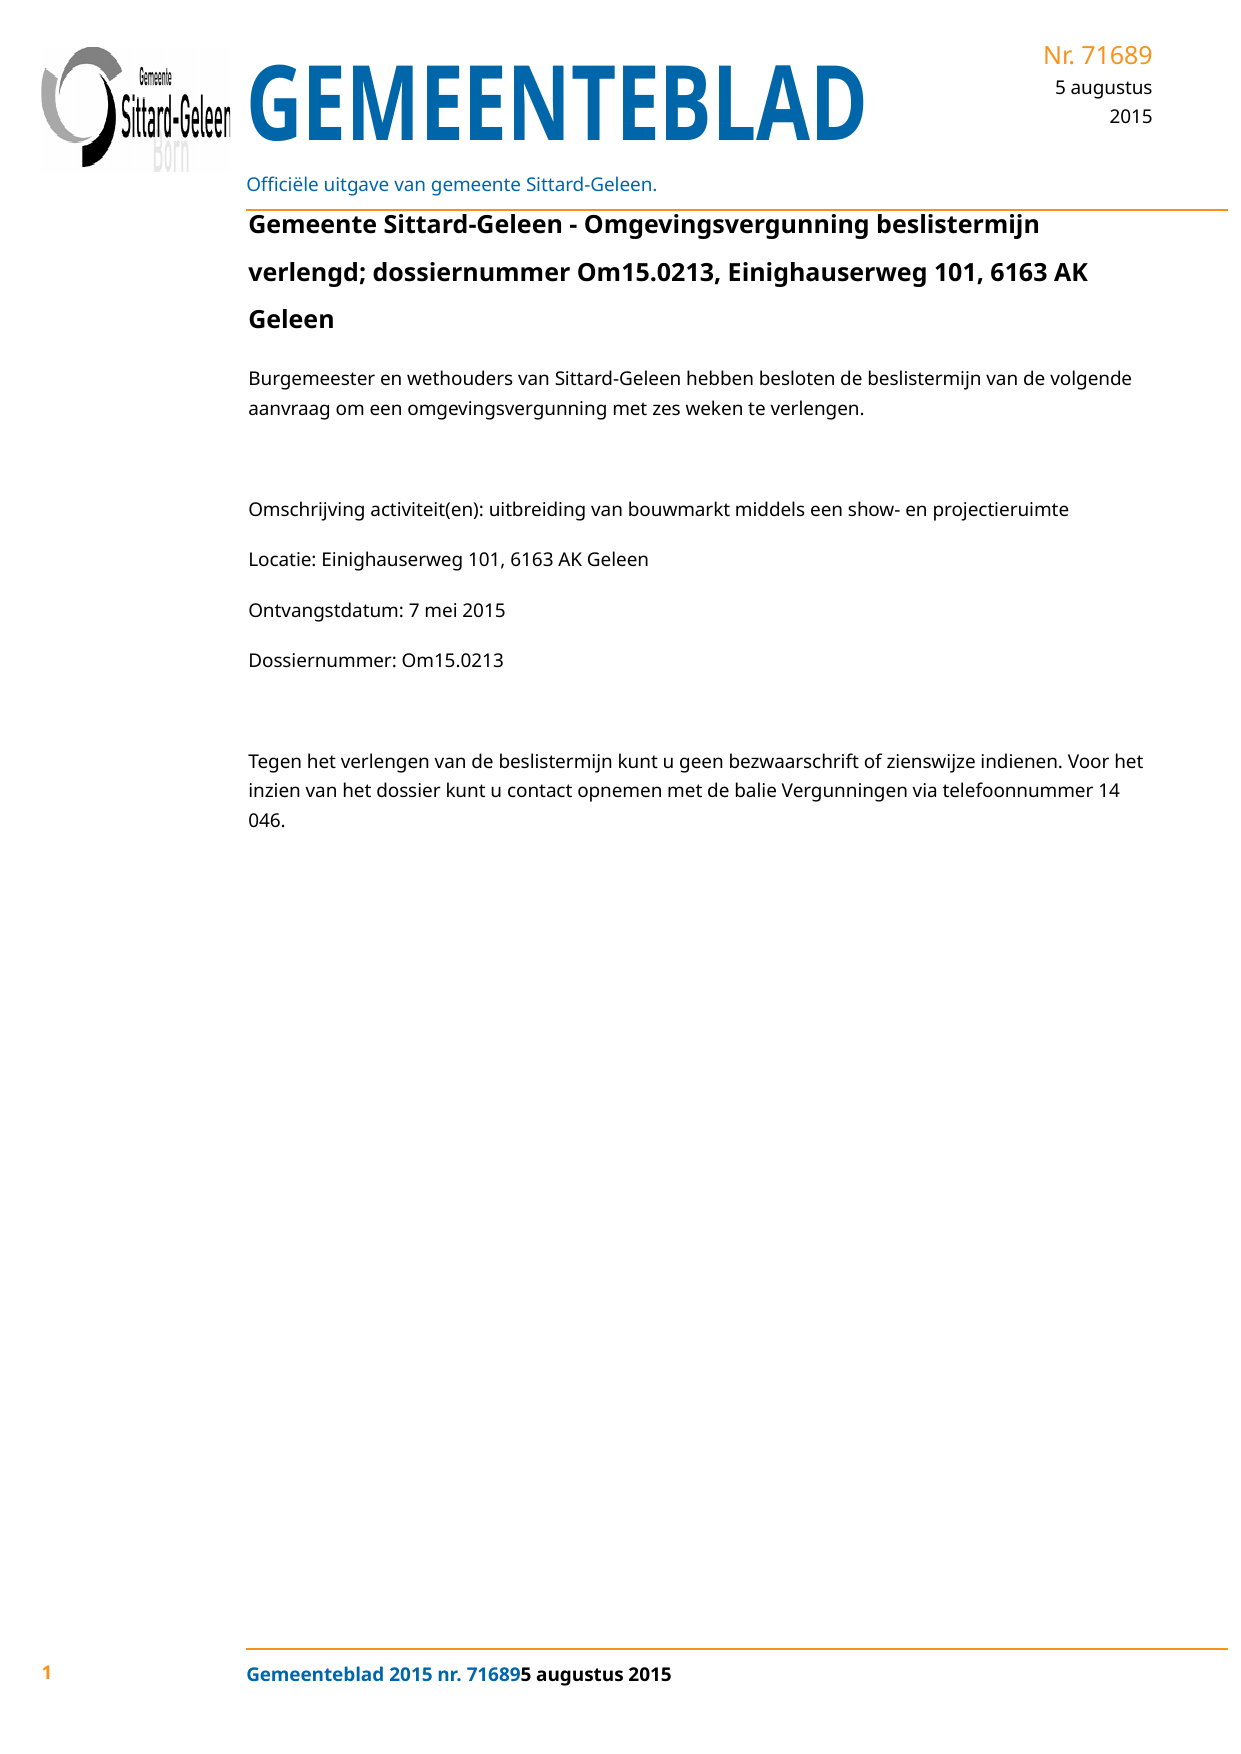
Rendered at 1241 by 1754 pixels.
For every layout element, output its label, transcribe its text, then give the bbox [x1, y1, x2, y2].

picture [41, 47, 231, 172]
text Tegen het verlengen van de beslistermijn kunt u geen bezwaarschrift of zienswijze indienen. Voor het inzien van het dossier kunt u contact opnemen met de balie Vergunningen via telefoonnummer 14 046. [248, 748, 1152, 833]
text Burgemeester en wethouders van Sittard-Geleen hebben besloten de beslistermijn van de volgende aanvraag om een omgevingsvergunning met zes weken te verlengen. [248, 366, 1152, 421]
text Ontvangstdatum: 7 mei 2015 [248, 597, 1152, 622]
text Omschrijving activiteit(en): uitbreiding van bouwmarkt middels een show- en projectieruimte [248, 496, 1152, 522]
text Dossiernummer: Om15.0213 [248, 647, 1152, 673]
text Gemeente Sittard-Geleen - Omgevingsvergunning beslistermijn verlengd; dossiernummer Om15.0213, Einighauserweg 101, 6163 AK Geleen [248, 211, 1152, 336]
text Locatie: Einighauserweg 101, 6163 AK Geleen [248, 546, 1152, 572]
